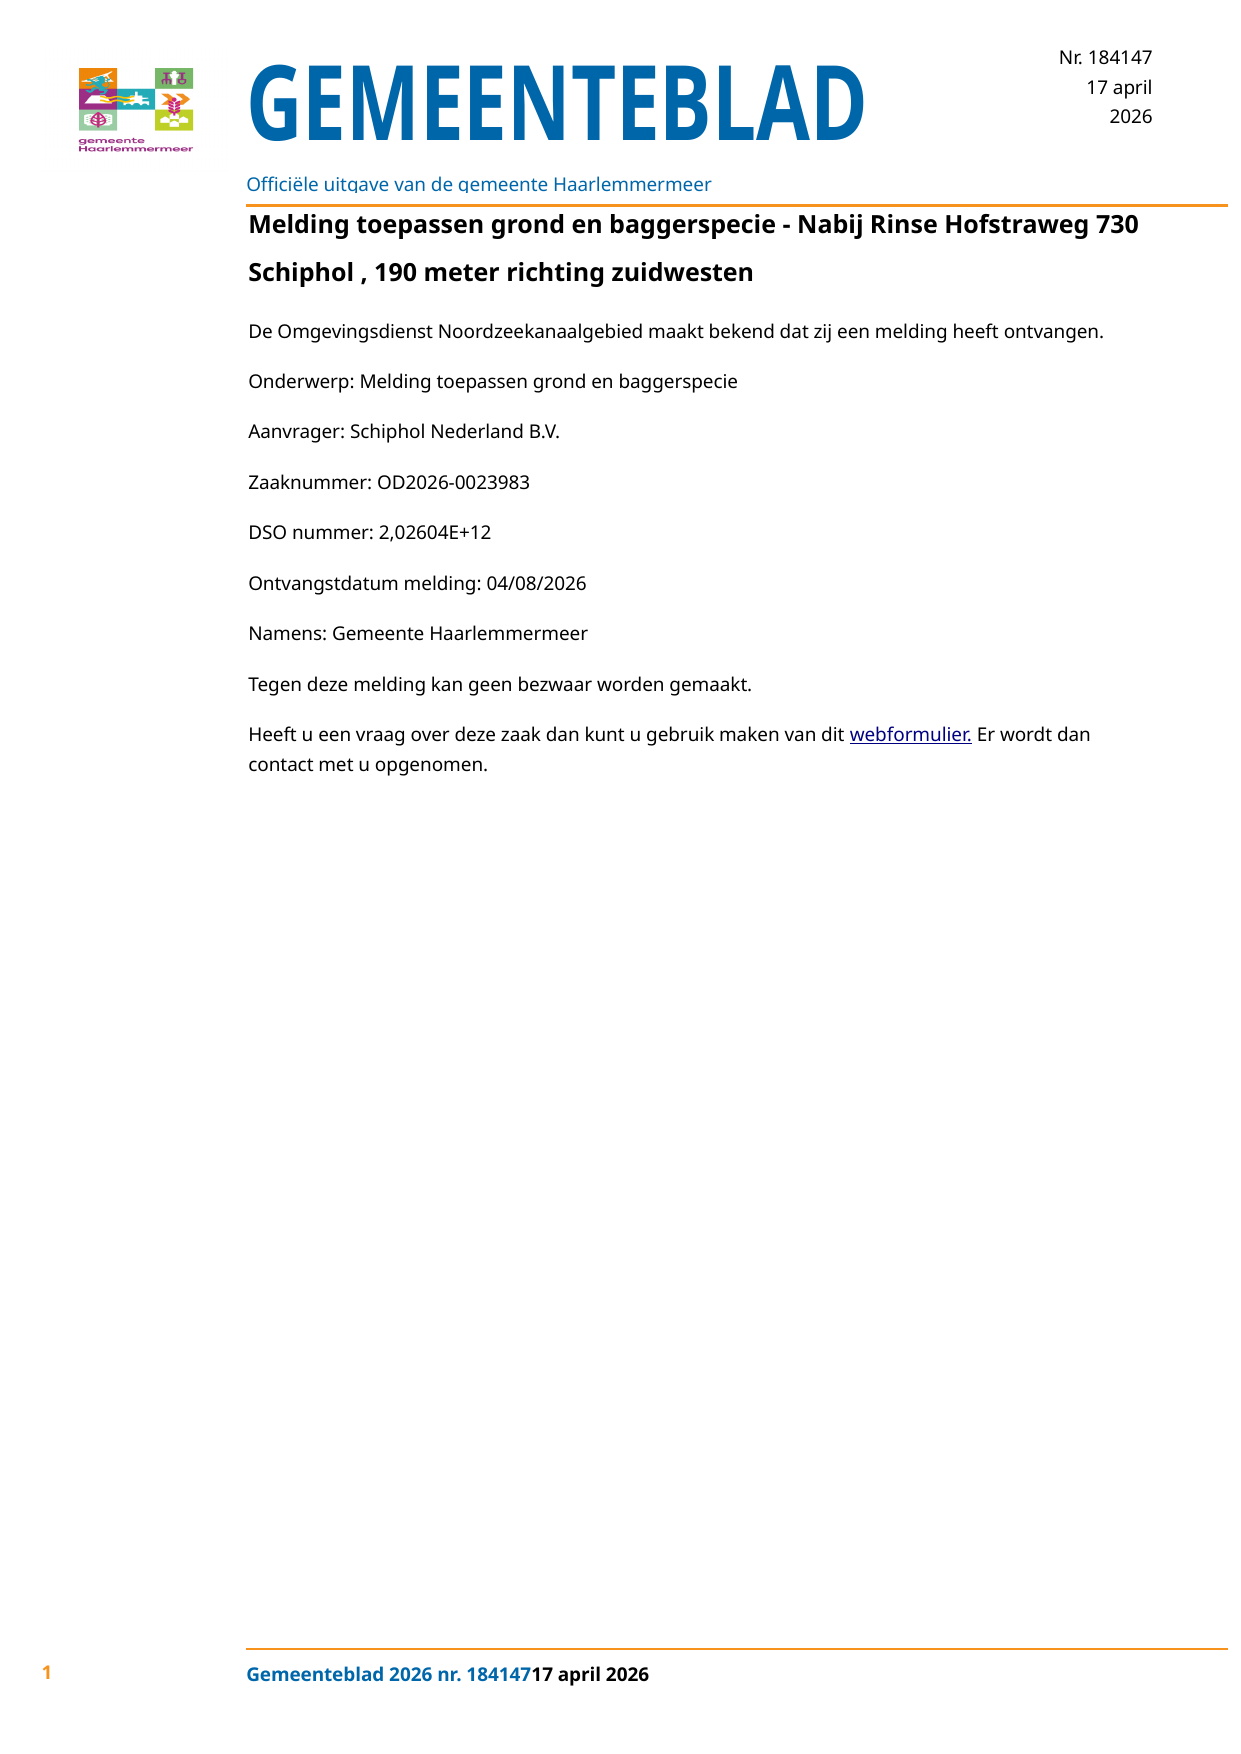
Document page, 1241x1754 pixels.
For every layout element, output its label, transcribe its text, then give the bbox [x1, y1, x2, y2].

text Zaaknummer: OD2026-0023983 [248, 469, 1152, 495]
text Melding toepassen grond en baggerspecie - Nabij Rinse Hofstraweg 730 Schiphol , 190 meter richting zuidwesten [248, 207, 1152, 288]
text DSO nummer: 2,02604E+12 [248, 519, 1152, 545]
text Onderwerp: Melding toepassen grond en baggerspecie [248, 368, 1152, 394]
text Tegen deze melding kan geen bezwaar worden gemaakt. [248, 671, 1152, 697]
text Heeft u een vraag over deze zaak dan kunt u gebruik maken van dit webformulier. Er wordt dan contact met u opgenomen. [248, 721, 1152, 777]
picture [41, 47, 231, 172]
text De Omgevingsdienst Noordzeekanaalgebied maakt bekend dat zij een melding heeft ontvangen. [248, 318, 1152, 344]
text Namens: Gemeente Haarlemmermeer [248, 620, 1152, 646]
text Ontvangstdatum melding: 04/08/2026 [248, 570, 1152, 596]
text Aanvrager: Schiphol Nederland B.V. [248, 419, 1152, 444]
